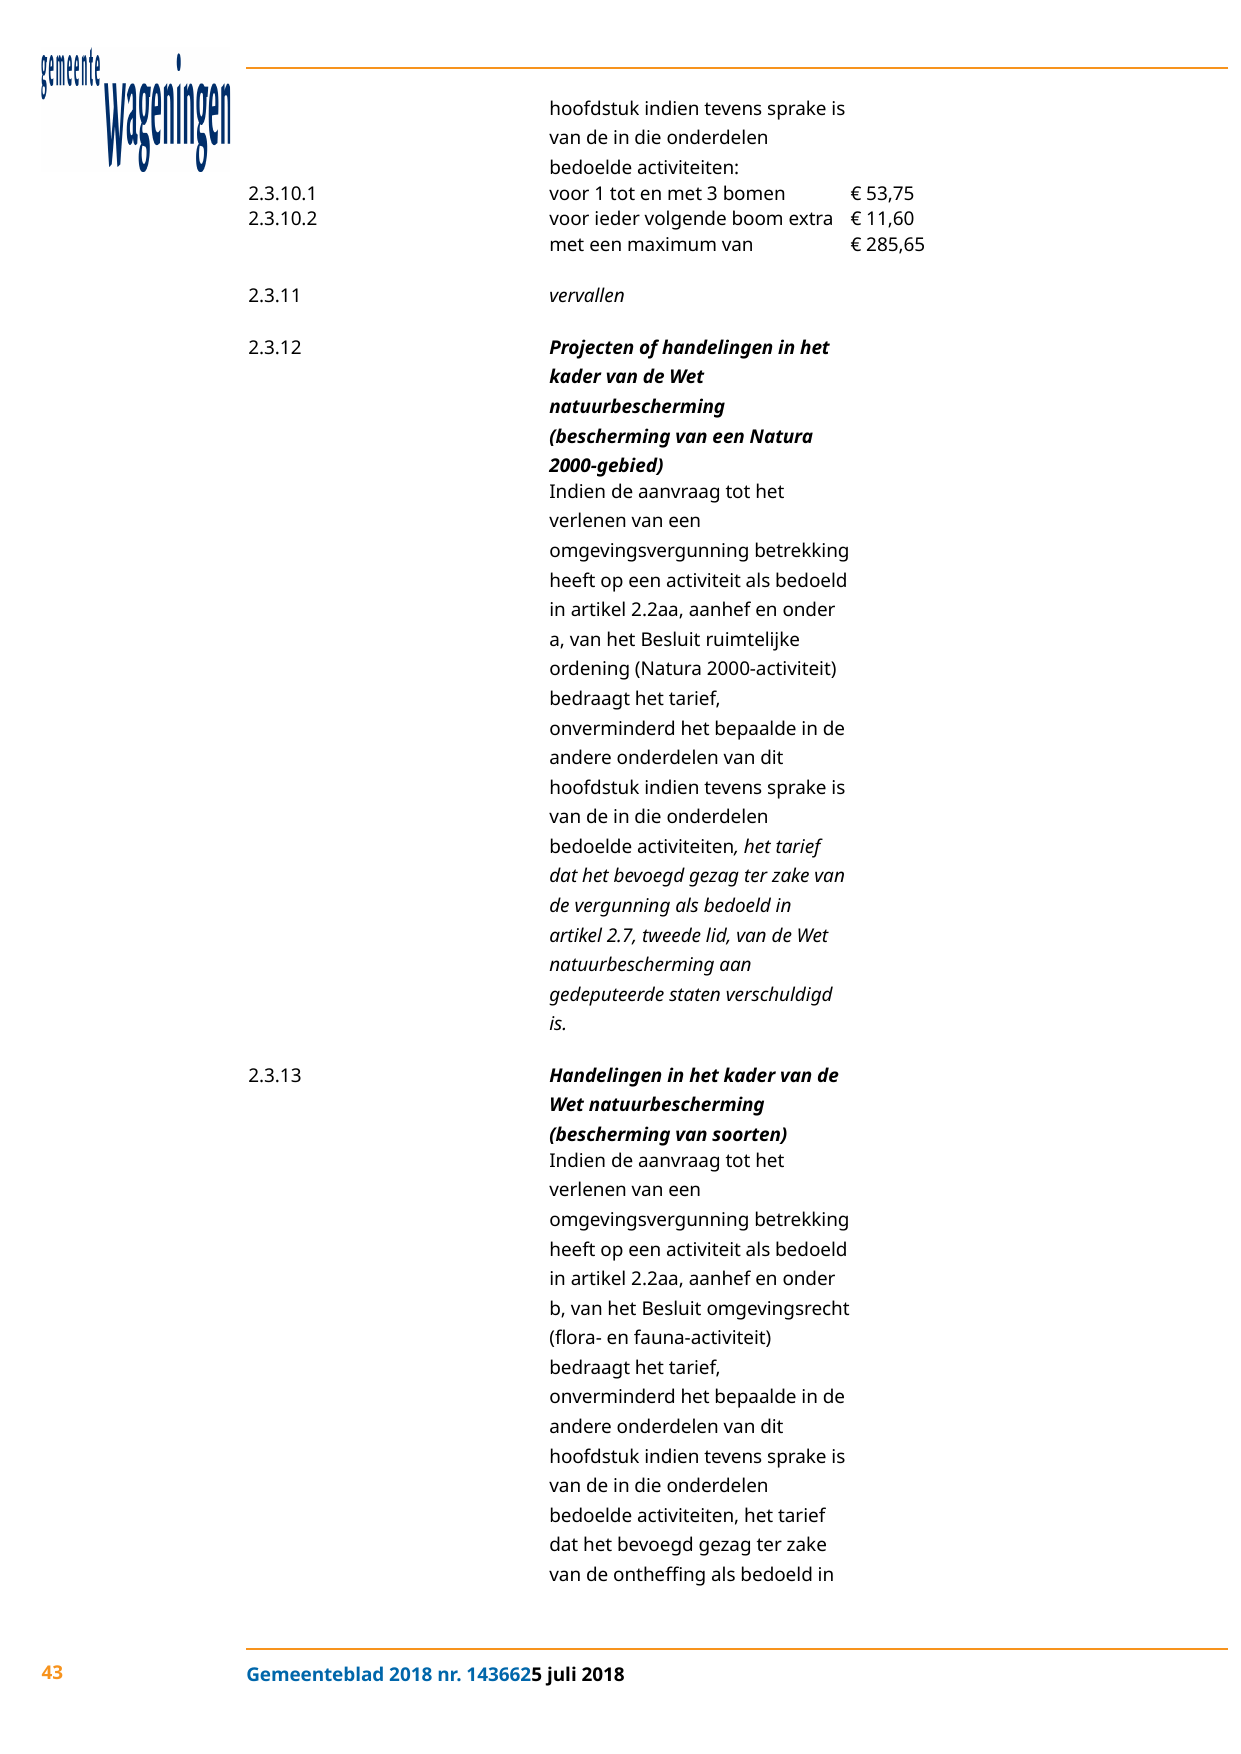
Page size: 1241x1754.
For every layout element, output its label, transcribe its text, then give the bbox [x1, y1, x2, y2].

table_cell [248, 95, 549, 180]
table_cell [248, 231, 549, 257]
table_cell vervallen [549, 283, 850, 308]
table_cell [248, 308, 549, 334]
table_cell [248, 1147, 549, 1587]
table_cell 2.3.10.2 [248, 205, 549, 231]
table_cell 2.3.13 [248, 1062, 549, 1147]
table_cell [850, 478, 1152, 1036]
table_cell 2.3.11 [248, 283, 549, 308]
picture [41, 47, 231, 172]
table_cell [549, 308, 850, 334]
table_cell met een maximum van [549, 231, 850, 257]
table_cell [850, 308, 1152, 334]
table_cell 2.3.12 [248, 334, 549, 478]
table_cell [850, 1147, 1152, 1587]
table_cell Indien de aanvraag tot het verlenen van een omgevingsvergunning betrekking heeft op een activiteit als bedoeld in artikel 2.2aa, aanhef en onder b, van het Besluit omgevingsrecht (flora- en fauna-activiteit) bedraagt het tarief, onverminderd het bepaalde in de andere onderdelen van dit hoofdstuk indien tevens sprake is van de in die onderdelen bedoelde activiteiten, het tarief dat het bevoegd gezag ter zake van de ontheffing als bedoeld in [549, 1147, 850, 1587]
table_cell € 285,65 [850, 231, 1152, 257]
table_cell [850, 283, 1152, 308]
table_cell [850, 334, 1152, 478]
table_cell [549, 257, 850, 283]
table_cell [850, 257, 1152, 283]
table_cell [850, 95, 1152, 180]
table_cell € 11,60 [850, 205, 1152, 231]
table_cell Projecten of handelingen in het kader van de Wet natuurbescherming (bescherming van een Natura 2000-gebied) [549, 334, 850, 478]
table_cell [248, 257, 549, 283]
table_cell € 53,75 [850, 180, 1152, 205]
table_cell [248, 478, 549, 1036]
table_cell [248, 1036, 549, 1062]
table_cell Handelingen in het kader van de Wet natuurbescherming (bescherming van soorten) [549, 1062, 850, 1147]
table_cell 2.3.10.1 [248, 180, 549, 205]
table_cell [850, 1036, 1152, 1062]
table_cell [549, 1036, 850, 1062]
table_cell hoofdstuk indien tevens sprake is van de in die onderdelen bedoelde activiteiten: [549, 95, 850, 180]
table_cell [850, 1062, 1152, 1147]
table_cell Indien de aanvraag tot het verlenen van een omgevingsvergunning betrekking heeft op een activiteit als bedoeld in artikel 2.2aa, aanhef en onder a, van het Besluit ruimtelijke ordening (Natura 2000-activiteit) bedraagt het tarief, onverminderd het bepaalde in de andere onderdelen van dit hoofdstuk indien tevens sprake is van de in die onderdelen bedoelde activiteiten, het tarief dat het bevoegd gezag ter zake van de vergunning als bedoeld in artikel 2.7, tweede lid, van de Wet natuurbescherming aan gedeputeerde staten verschuldigd is. [549, 478, 850, 1036]
table_cell voor ieder volgende boom extra [549, 205, 850, 231]
table_cell voor 1 tot en met 3 bomen [549, 180, 850, 205]
